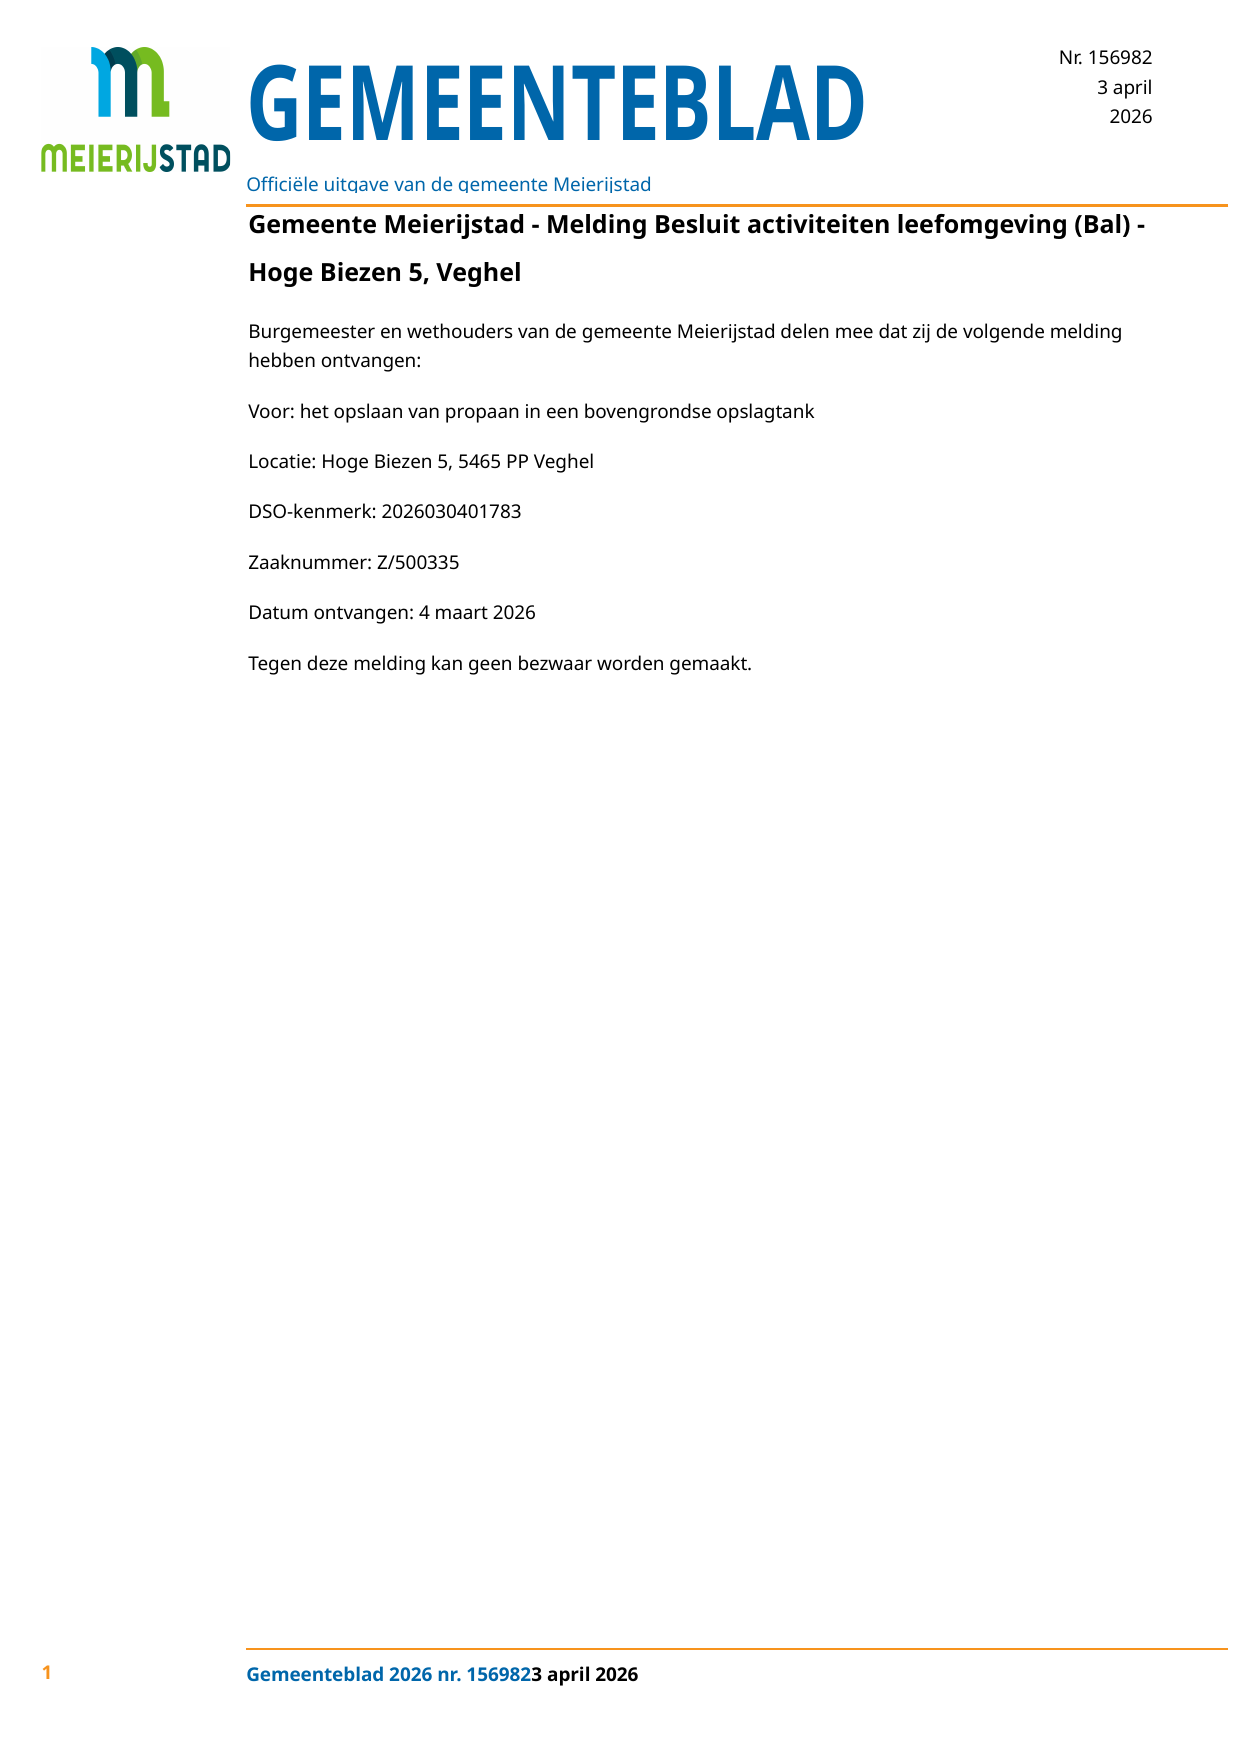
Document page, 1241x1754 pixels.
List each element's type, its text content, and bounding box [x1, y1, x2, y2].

text Voor: het opslaan van propaan in een bovengrondse opslagtank [248, 398, 1152, 424]
text Tegen deze melding kan geen bezwaar worden gemaakt. [248, 650, 1152, 676]
text Zaaknummer: Z/500335 [248, 549, 1152, 575]
text Datum ontvangen: 4 maart 2026 [248, 599, 1152, 625]
text DSO-kenmerk: 2026030401783 [248, 499, 1152, 524]
text Locatie: Hoge Biezen 5, 5465 PP Veghel [248, 448, 1152, 474]
text Gemeente Meierijstad - Melding Besluit activiteiten leefomgeving (Bal) - Hoge Biezen 5, Veghel [248, 207, 1152, 288]
text Burgemeester en wethouders van de gemeente Meierijstad delen mee dat zij de volgende melding hebben ontvangen: [248, 318, 1152, 373]
picture [41, 47, 231, 172]
